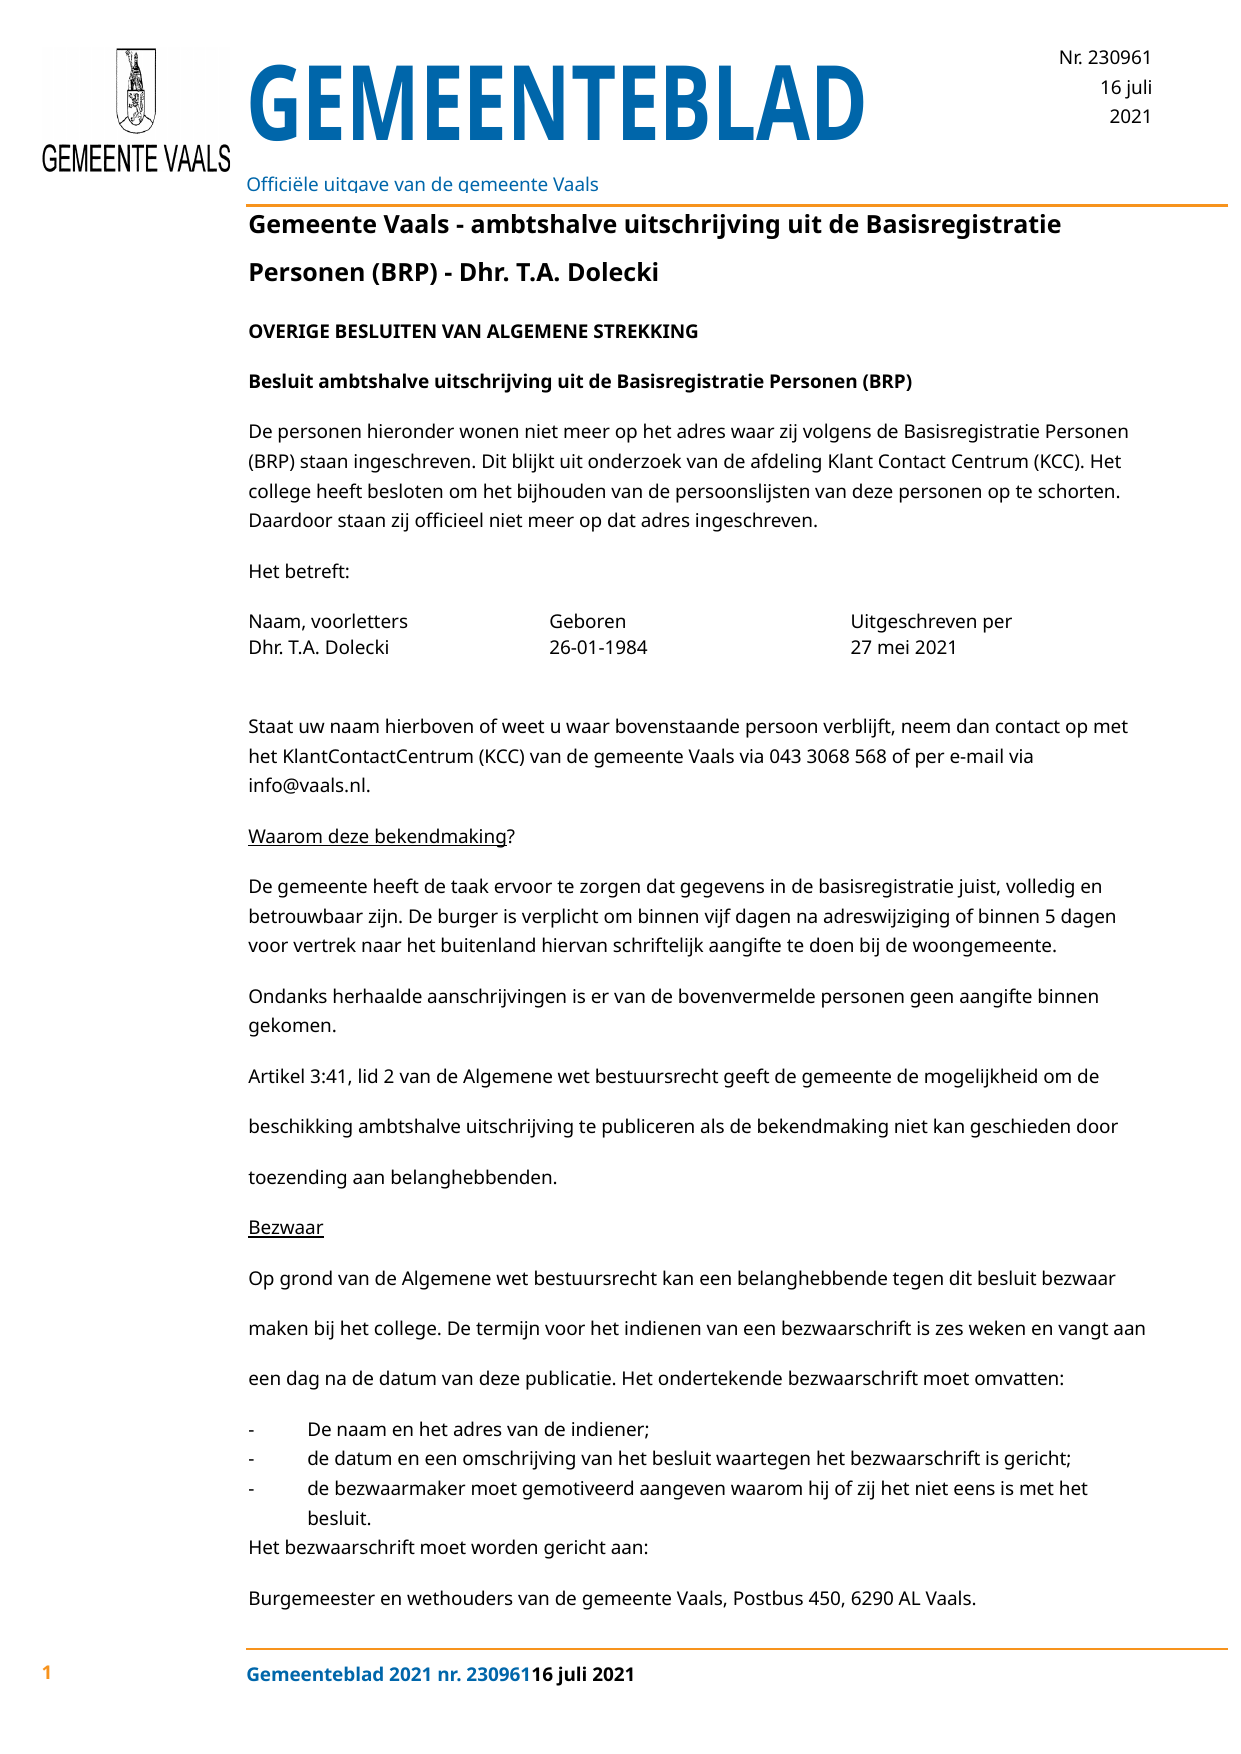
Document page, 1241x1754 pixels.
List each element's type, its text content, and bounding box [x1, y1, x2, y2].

text Burgemeester en wethouders van de gemeente Vaals, Postbus 450, 6290 AL Vaals. [248, 1585, 1152, 1611]
list de bezwaarmaker moet gemotiveerd aangeven waarom hij of zij het niet eens is met het besluit. [248, 1475, 1152, 1531]
table_cell 27 mei 2021 [850, 634, 1152, 660]
text Het betreft: [248, 558, 1152, 584]
list De naam en het adres van de indiener; [248, 1416, 1152, 1442]
list de datum en een omschrijving van het besluit waartegen het bezwaarschrift is gericht; [248, 1446, 1152, 1471]
table_header Naam, voorletters [248, 609, 549, 634]
table_header Geboren [549, 609, 850, 634]
text Op grond van de Algemene wet bestuursrecht kan een belanghebbende tegen dit besluit bezwaar [248, 1265, 1152, 1291]
table_cell 26-01-1984 [549, 634, 850, 660]
text toezending aan belanghebbenden. [248, 1164, 1152, 1190]
text De gemeente heeft de taak ervoor te zorgen dat gegevens in de basisregistratie juist, volledig en betrouwbaar zijn. De burger is verplicht om binnen vijf dagen na adreswijziging of binnen 5 dagen voor vertrek naar het buitenland hiervan schriftelijk aangifte te doen bij de woongemeente. [248, 873, 1152, 958]
text Staat uw naam hierboven of weet u waar bovenstaande persoon verblijft, neem dan contact op met het KlantContactCentrum (KCC) van de gemeente Vaals via 043 3068 568 of per e-mail via info@vaals.nl. [248, 713, 1152, 798]
text De personen hieronder wonen niet meer op het adres waar zij volgens de Basisregistratie Personen (BRP) staan ingeschreven. Dit blijkt uit onderzoek van de afdeling Klant Contact Centrum (KCC). Het college heeft besloten om het bijhouden van de persoonslijsten van deze personen op te schorten. Daardoor staan zij officieel niet meer op dat adres ingeschreven. [248, 419, 1152, 533]
text maken bij het college. De termijn voor het indienen van een bezwaarschrift is zes weken en vangt aan [248, 1315, 1152, 1341]
table_cell Dhr. T.A. Dolecki [248, 634, 549, 660]
text Waarom deze bekendmaking? [248, 823, 1152, 849]
table_header Uitgeschreven per [850, 609, 1152, 634]
picture [41, 47, 231, 172]
text Artikel 3:41, lid 2 van de Algemene wet bestuursrecht geeft de gemeente de mogelijkheid om de [248, 1063, 1152, 1089]
text Het bezwaarschrift moet worden gericht aan: [248, 1534, 1152, 1560]
text Gemeente Vaals - ambtshalve uitschrijving uit de Basisregistratie Personen (BRP) - Dhr. T.A. Dolecki [248, 207, 1152, 288]
text een dag na de datum van deze publicatie. Het ondertekende bezwaarschrift moet omvatten: [248, 1366, 1152, 1391]
text Bezwaar [248, 1214, 1152, 1240]
text Besluit ambtshalve uitschrijving uit de Basisregistratie Personen (BRP) [248, 368, 1152, 394]
text Ondanks herhaalde aanschrijvingen is er van de bovenvermelde personen geen aangifte binnen gekomen. [248, 983, 1152, 1038]
text beschikking ambtshalve uitschrijving te publiceren als de bekendmaking niet kan geschieden door [248, 1113, 1152, 1139]
text OVERIGE BESLUITEN VAN ALGEMENE STREKKING [248, 318, 1152, 344]
